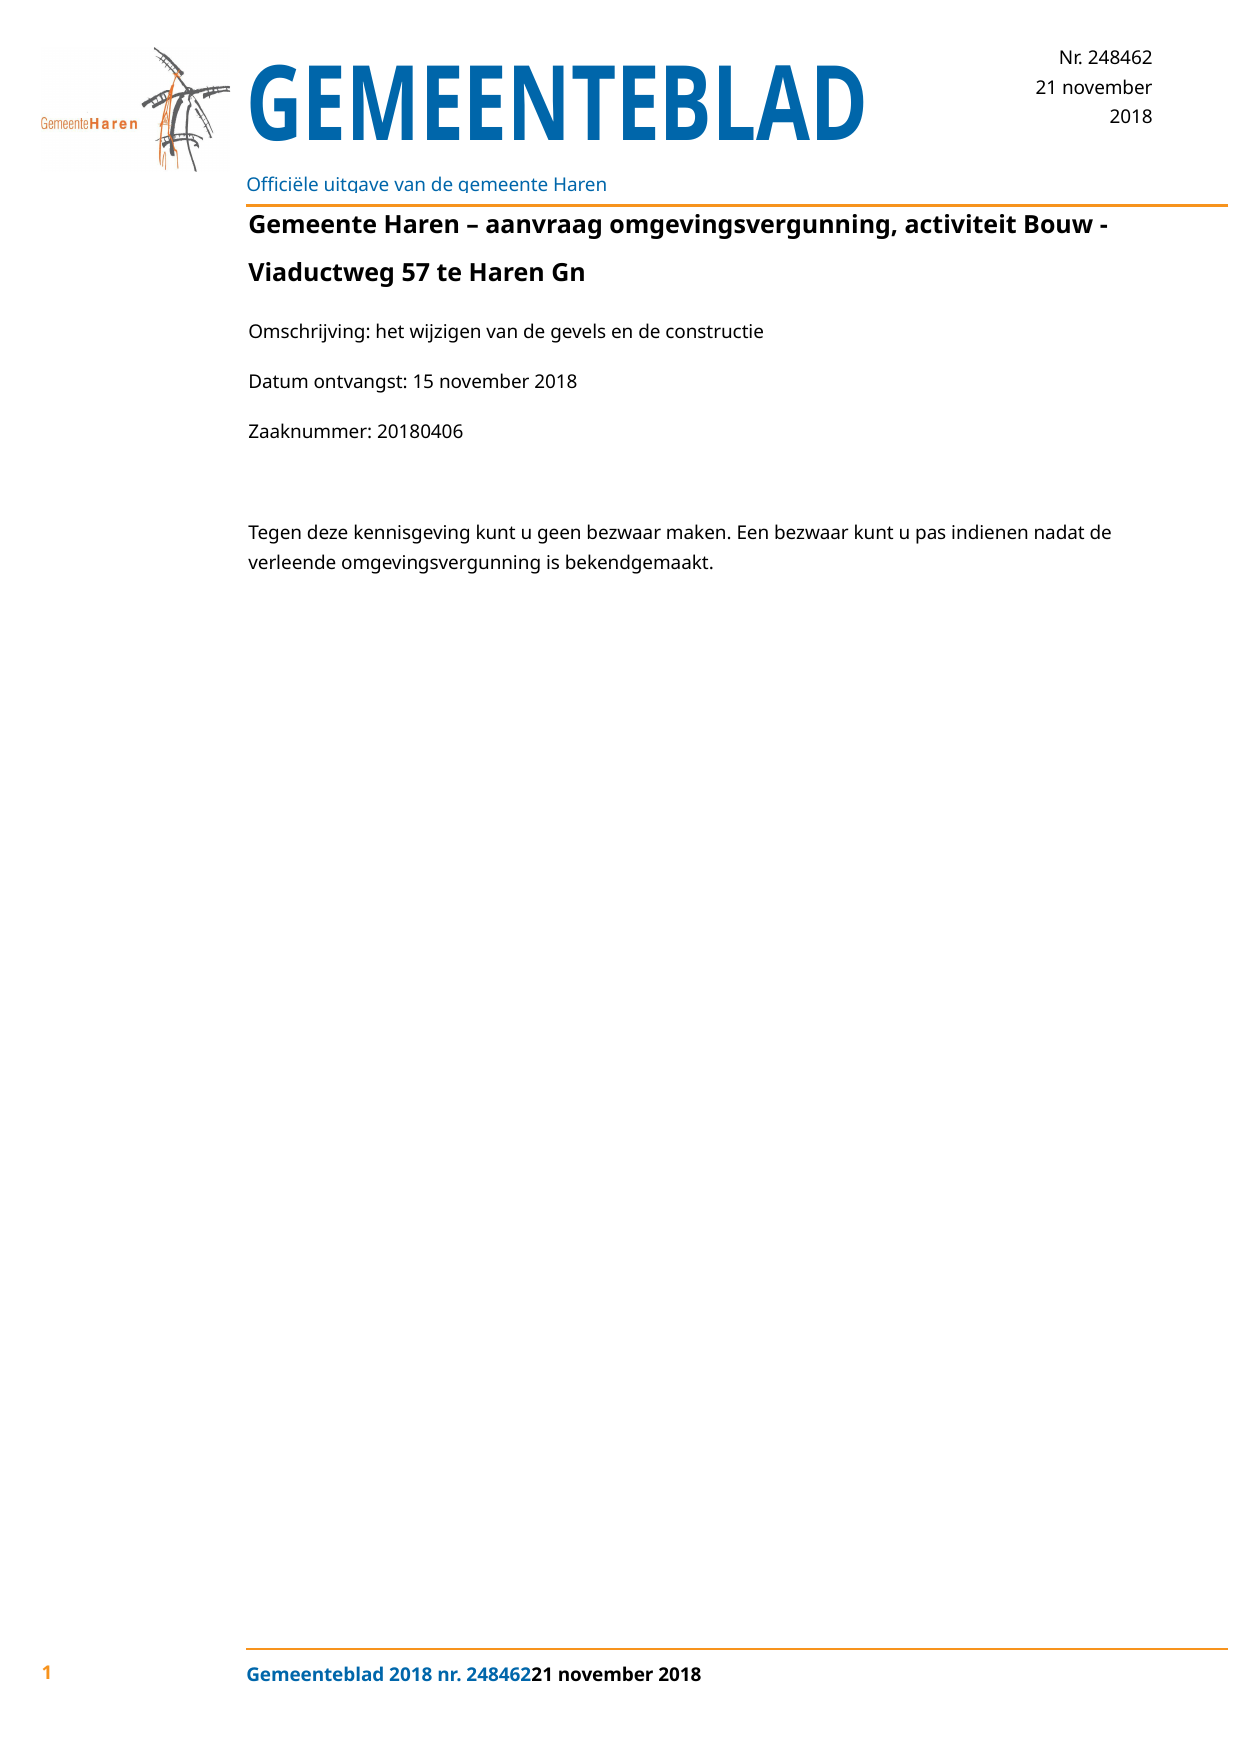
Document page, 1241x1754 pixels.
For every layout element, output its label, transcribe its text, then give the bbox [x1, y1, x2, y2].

text Zaaknummer: 20180406 [248, 419, 1152, 444]
text Gemeente Haren – aanvraag omgevingsvergunning, activiteit Bouw - Viaductweg 57 te Haren Gn [248, 207, 1152, 288]
text Datum ontvangst: 15 november 2018 [248, 368, 1152, 394]
picture [41, 47, 231, 172]
text Omschrijving: het wijzigen van de gevels en de constructie [248, 318, 1152, 344]
text Tegen deze kennisgeving kunt u geen bezwaar maken. Een bezwaar kunt u pas indienen nadat de verleende omgevingsvergunning is bekendgemaakt. [248, 519, 1152, 575]
